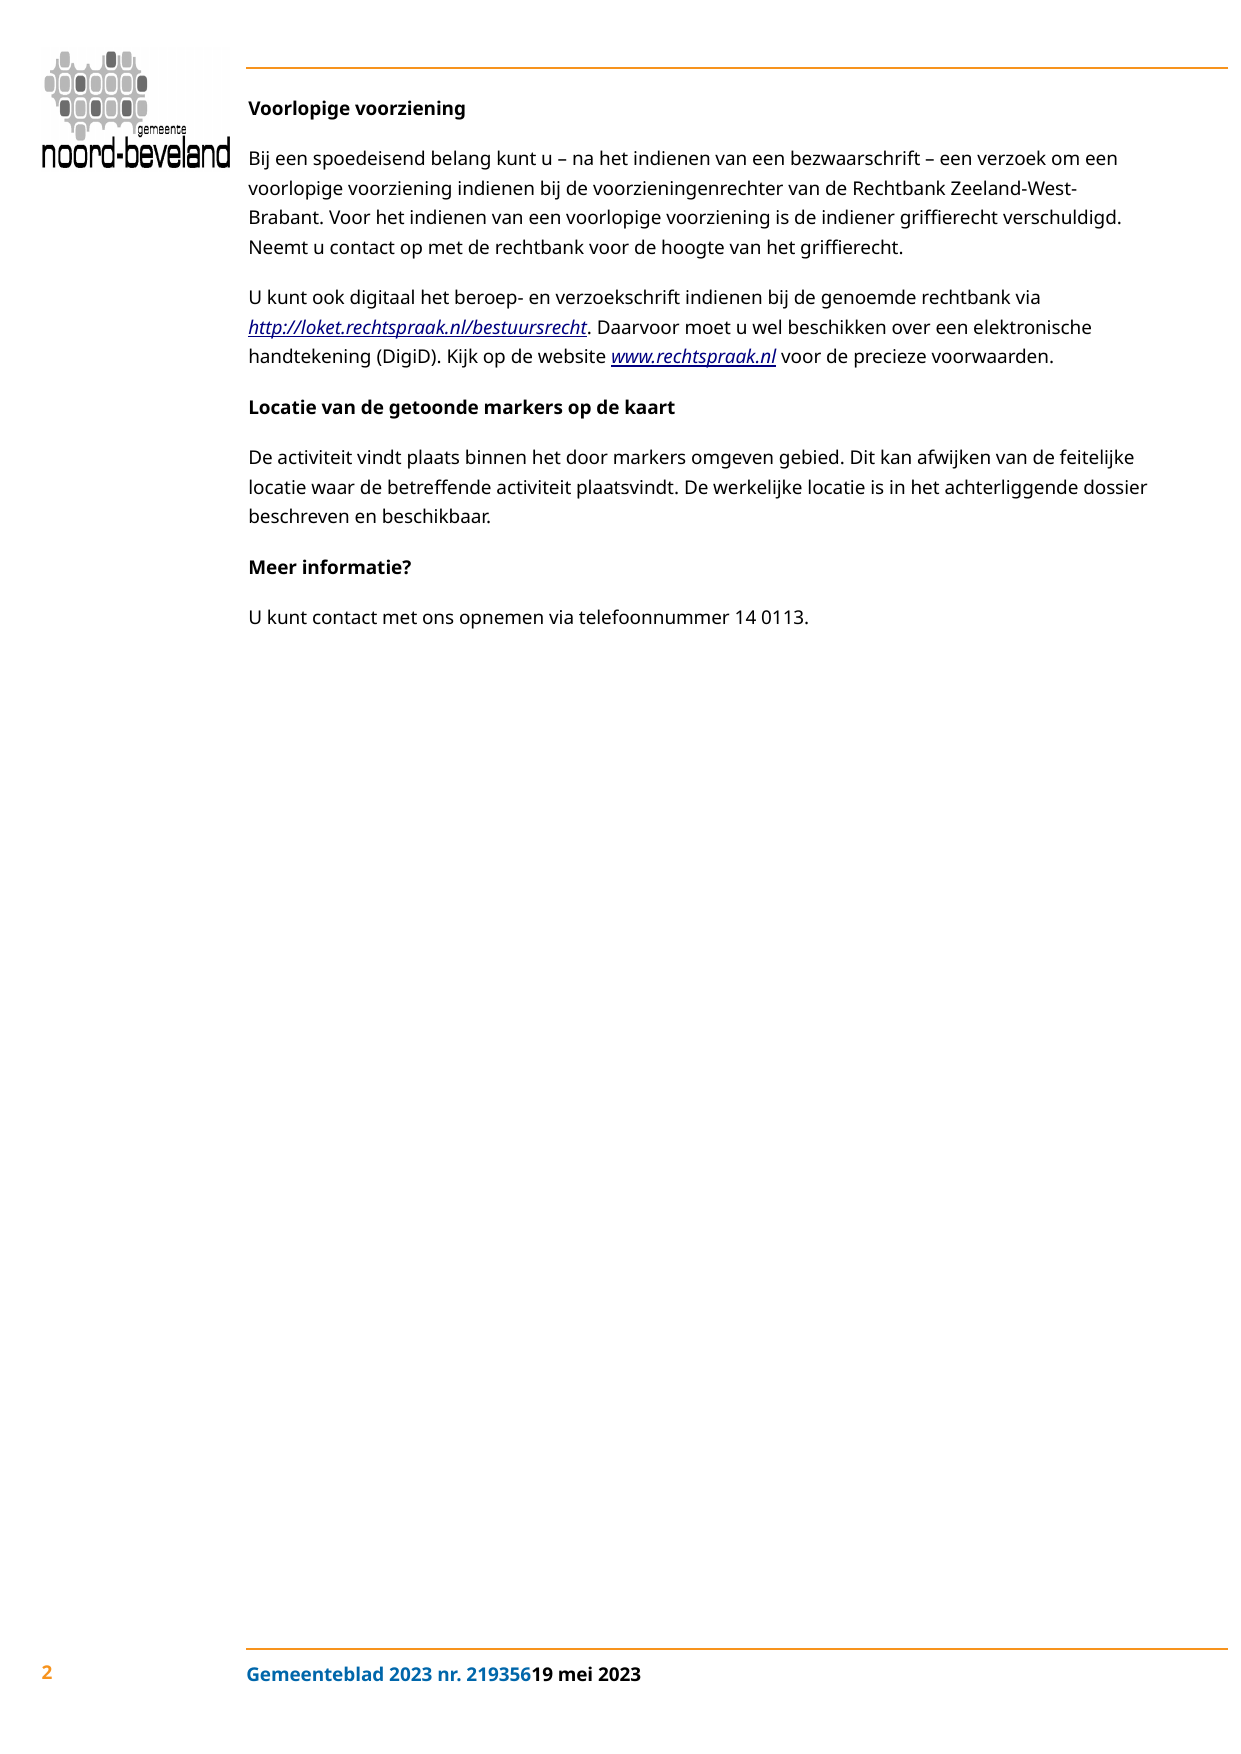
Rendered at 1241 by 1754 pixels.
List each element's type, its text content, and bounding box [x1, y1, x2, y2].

text De activiteit vindt plaats binnen het door markers omgeven gebied. Dit kan afwijken van de feitelijke locatie waar de betreffende activiteit plaatsvindt. De werkelijke locatie is in het achterliggende dossier beschreven en beschikbaar. [248, 444, 1152, 529]
text U kunt contact met ons opnemen via telefoonnummer 14 0113. [248, 604, 1152, 630]
picture [41, 47, 231, 172]
text Meer informatie? [248, 554, 1152, 580]
text Bij een spoedeisend belang kunt u – na het indienen van een bezwaarschrift – een verzoek om een voorlopige voorziening indienen bij de voorzieningenrechter van de Rechtbank Zeeland-West-Brabant. Voor het indienen van een voorlopige voorziening is de indiener griffierecht verschuldigd. Neemt u contact op met de rechtbank voor de hoogte van het griffierecht. [248, 145, 1152, 260]
text Locatie van de getoonde markers op de kaart [248, 394, 1152, 420]
text U kunt ook digitaal het beroep- en verzoekschrift indienen bij de genoemde rechtbank via http://loket.rechtspraak.nl/bestuursrecht. Daarvoor moet u wel beschikken over een elektronische handtekening (DigiD). Kijk op de website www.rechtspraak.nl voor de precieze voorwaarden. [248, 284, 1152, 369]
text Voorlopige voorziening [248, 95, 1152, 121]
